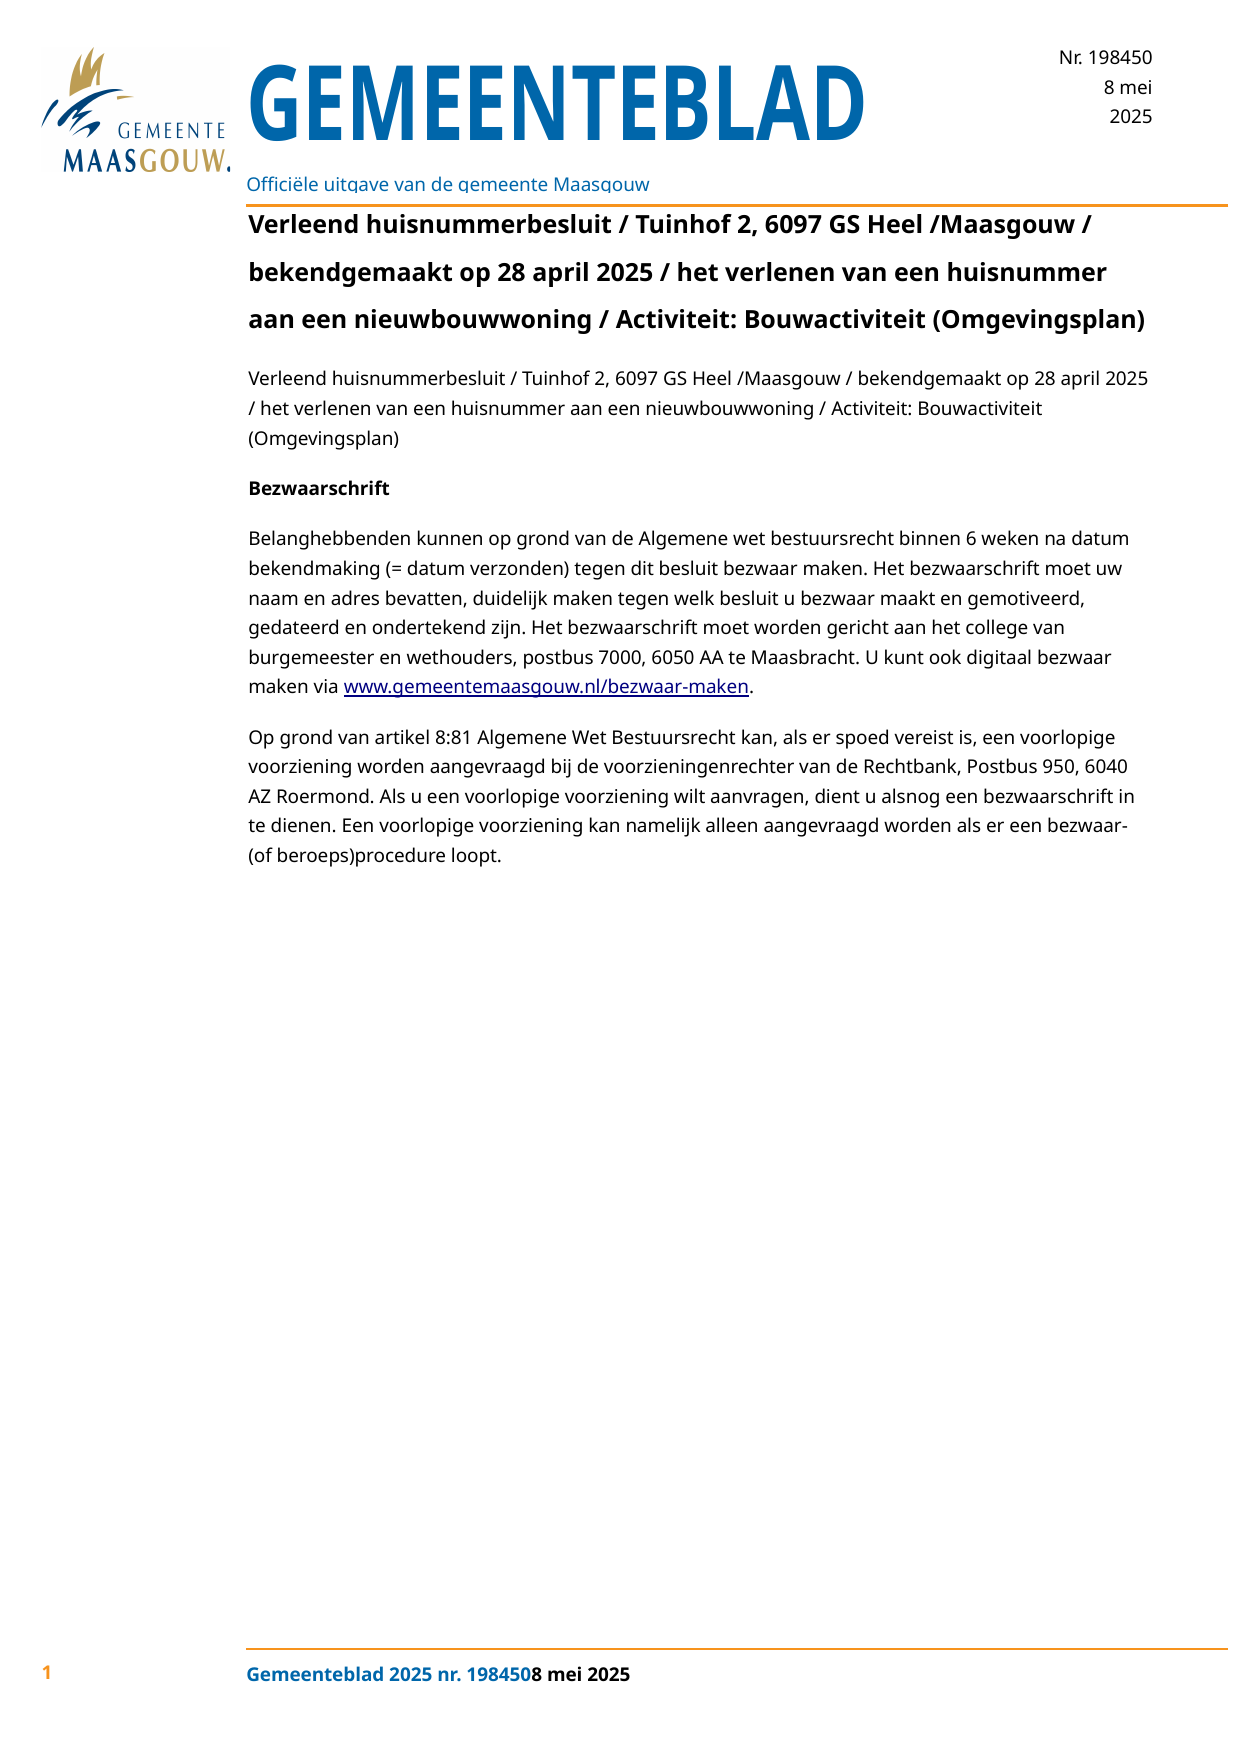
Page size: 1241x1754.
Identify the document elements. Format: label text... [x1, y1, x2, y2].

text Verleend huisnummerbesluit / Tuinhof 2, 6097 GS Heel /Maasgouw / bekendgemaakt op 28 april 2025 / het verlenen van een huisnummer aan een nieuwbouwwoning / Activiteit: Bouwactiviteit (Omgevingsplan) [248, 207, 1152, 336]
text Bezwaarschrift [248, 475, 1152, 501]
text Op grond van artikel 8:81 Algemene Wet Bestuursrecht kan, als er spoed vereist is, een voorlopige voorziening worden aangevraagd bij de voorzieningenrechter van de Rechtbank, Postbus 950, 6040 AZ Roermond. Als u een voorlopige voorziening wilt aanvragen, dient u alsnog een bezwaarschrift in te dienen. Een voorlopige voorziening kan namelijk alleen aangevraagd worden als er een bezwaar- (of beroeps)procedure loopt. [248, 724, 1152, 868]
text Verleend huisnummerbesluit / Tuinhof 2, 6097 GS Heel /Maasgouw / bekendgemaakt op 28 april 2025 / het verlenen van een huisnummer aan een nieuwbouwwoning / Activiteit: Bouwactiviteit (Omgevingsplan) [248, 366, 1152, 450]
text Belanghebbenden kunnen op grond van de Algemene wet bestuursrecht binnen 6 weken na datum bekendmaking (= datum verzonden) tegen dit besluit bezwaar maken. Het bezwaarschrift moet uw naam en adres bevatten, duidelijk maken tegen welk besluit u bezwaar maakt en gemotiveerd, gedateerd en ondertekend zijn. Het bezwaarschrift moet worden gericht aan het college van burgemeester en wethouders, postbus 7000, 6050 AA te Maasbracht. U kunt ook digitaal bezwaar maken via www.gemeentemaasgouw.nl/bezwaar-maken. [248, 526, 1152, 699]
picture [41, 47, 231, 172]
